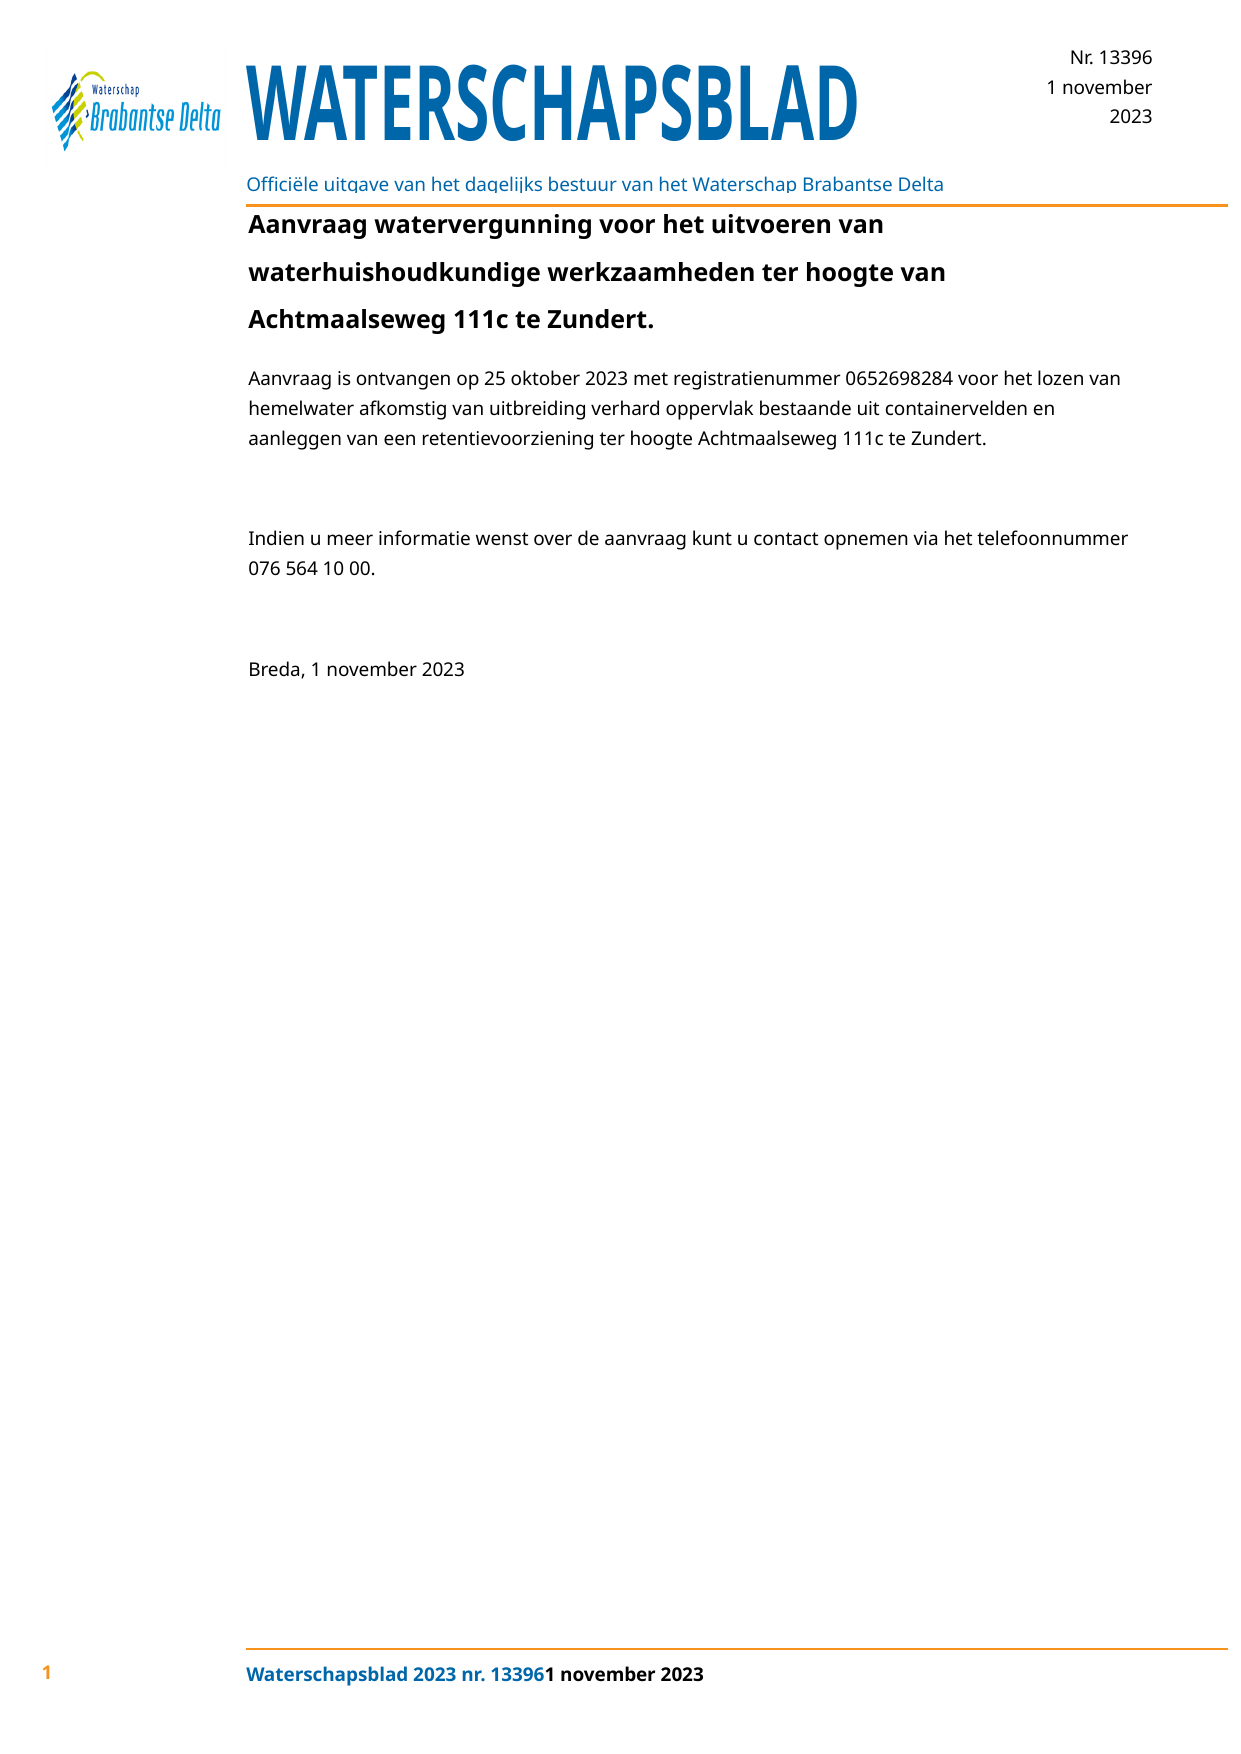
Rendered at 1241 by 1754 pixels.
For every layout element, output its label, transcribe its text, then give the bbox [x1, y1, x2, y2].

text Breda, 1 november 2023 [248, 656, 1152, 682]
picture [41, 47, 231, 172]
text Aanvraag watervergunning voor het uitvoeren van waterhuishoudkundige werkzaamheden ter hoogte van Achtmaalseweg 111c te Zundert. [248, 207, 1152, 336]
text Indien u meer informatie wenst over de aanvraag kunt u contact opnemen via het telefoonnummer 076 564 10 00. [248, 526, 1152, 581]
text Aanvraag is ontvangen op 25 oktober 2023 met registratienummer 0652698284 voor het lozen van hemelwater afkomstig van uitbreiding verhard oppervlak bestaande uit containervelden en aanleggen van een retentievoorziening ter hoogte Achtmaalseweg 111c te Zundert. [248, 366, 1152, 450]
